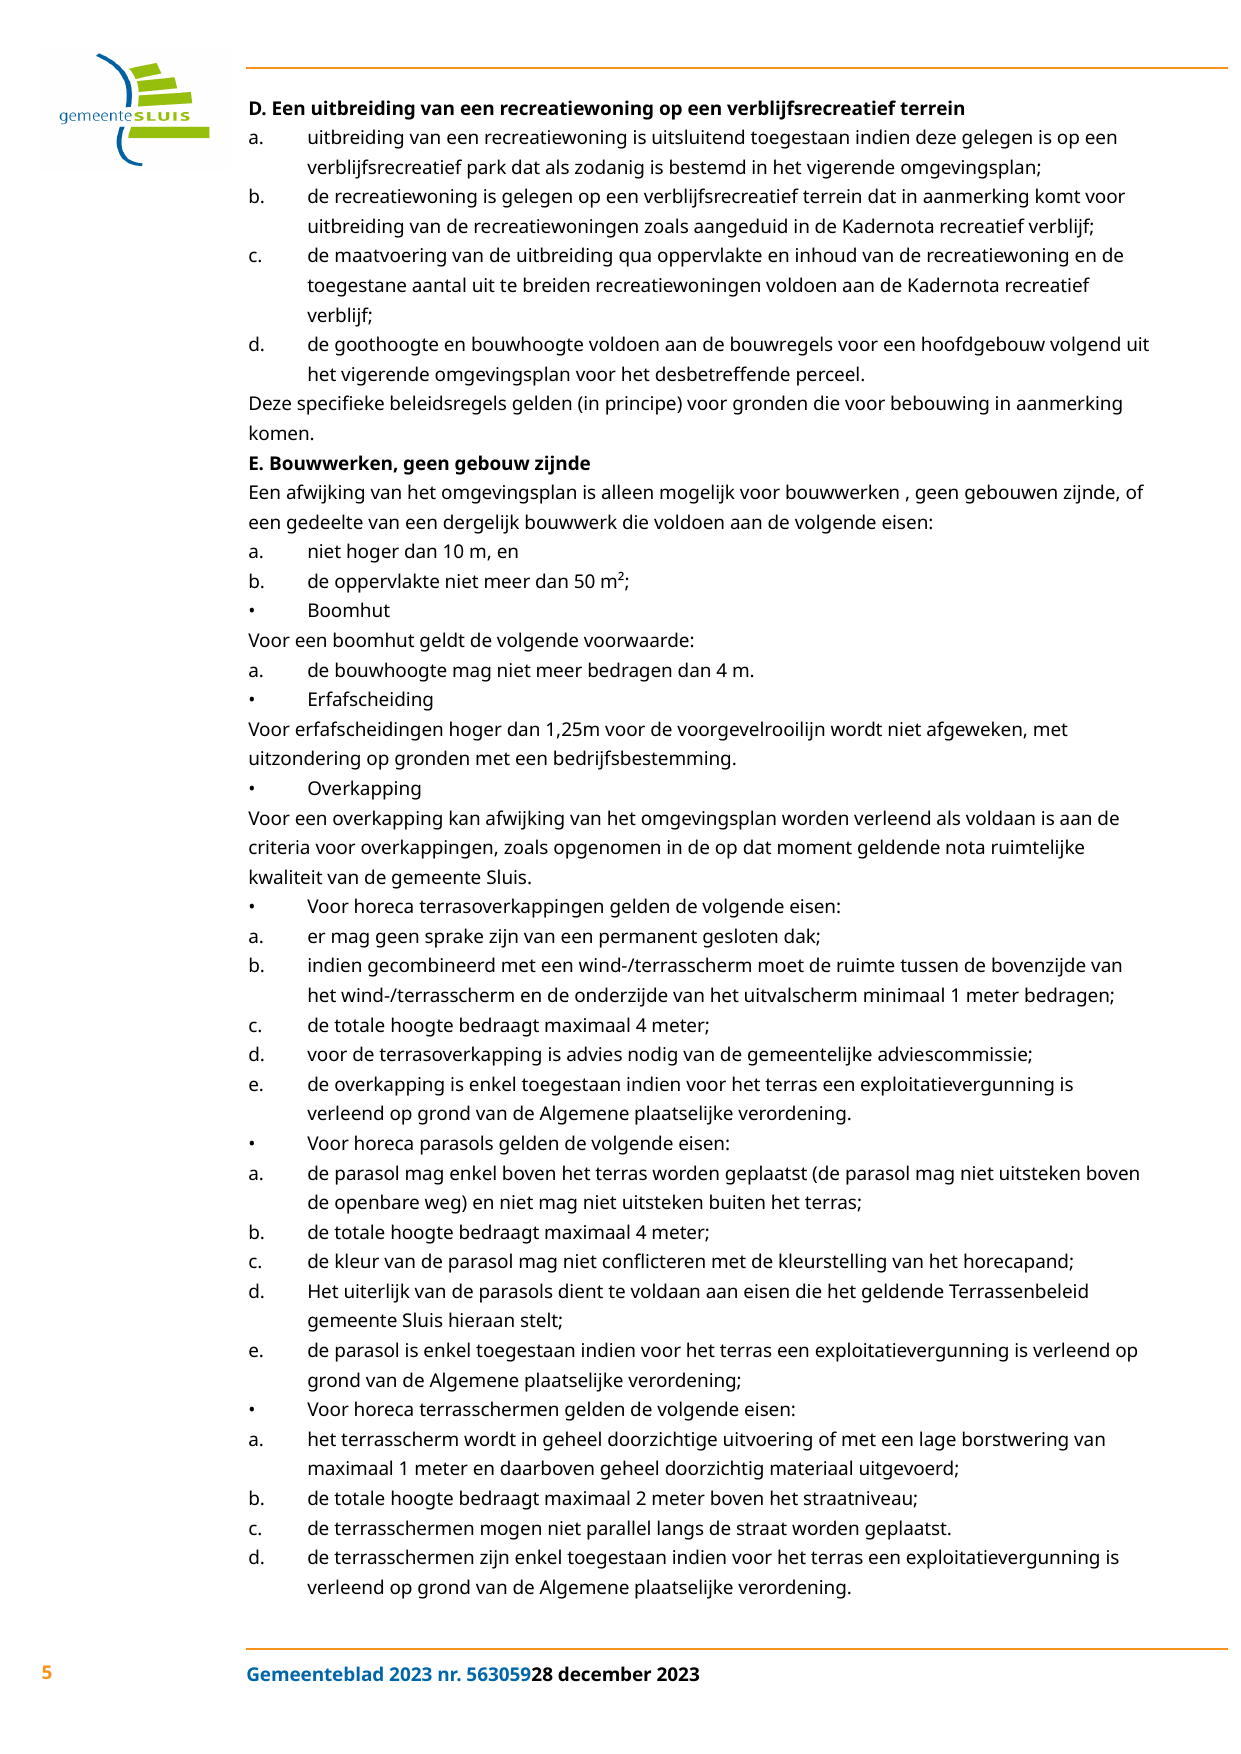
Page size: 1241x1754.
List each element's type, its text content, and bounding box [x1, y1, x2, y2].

list Overkapping [248, 775, 1152, 801]
text Voor een overkapping kan afwijking van het omgevingsplan worden verleend als voldaan is aan de criteria voor overkappingen, zoals opgenomen in de op dat moment geldende nota ruimtelijke kwaliteit van de gemeente Sluis. [248, 805, 1152, 890]
text D. Een uitbreiding van een recreatiewoning op een verblijfsrecreatief terrein [248, 95, 1152, 121]
text Een afwijking van het omgevingsplan is alleen mogelijk voor bouwwerken , geen gebouwen zijnde, of een gedeelte van een dergelijk bouwwerk die voldoen aan de volgende eisen: [248, 479, 1152, 535]
list de bouwhoogte mag niet meer bedragen dan 4 m. [248, 657, 1152, 683]
text Voor erfafscheidingen hoger dan 1,25m voor de voorgevelrooilijn wordt niet afgeweken, met uitzondering op gronden met een bedrijfsbestemming. [248, 716, 1152, 771]
list de recreatiewoning is gelegen op een verblijfsrecreatief terrein dat in aanmerking komt voor uitbreiding van de recreatiewoningen zoals aangeduid in de Kadernota recreatief verblijf; [248, 183, 1152, 239]
list Voor horeca parasols gelden de volgende eisen: [248, 1130, 1152, 1156]
picture [41, 47, 231, 172]
text Deze specifieke beleidsregels gelden (in principe) voor gronden die voor bebouwing in aanmerking komen. [248, 391, 1152, 446]
list voor de terrasoverkapping is advies nodig van de gemeentelijke adviescommissie; [248, 1041, 1152, 1067]
list de oppervlakte niet meer dan 50 m²; [248, 568, 1152, 594]
list indien gecombineerd met een wind-/terrasscherm moet de ruimte tussen de bovenzijde van het wind-/terrasscherm en de onderzijde van het uitvalscherm minimaal 1 meter bedragen; [248, 953, 1152, 1008]
list er mag geen sprake zijn van een permanent gesloten dak; [248, 923, 1152, 949]
text E. Bouwwerken, geen gebouw zijnde [248, 450, 1152, 476]
list de goothoogte en bouwhoogte voldoen aan de bouwregels voor een hoofdgebouw volgend uit het vigerende omgevingsplan voor het desbetreffende perceel. [248, 331, 1152, 387]
text Voor een boomhut geldt de volgende voorwaarde: [248, 627, 1152, 653]
list Voor horeca terrasoverkappingen gelden de volgende eisen: [248, 893, 1152, 919]
list Voor horeca terrasschermen gelden de volgende eisen: [248, 1396, 1152, 1422]
list de terrasschermen mogen niet parallel langs de straat worden geplaatst. [248, 1515, 1152, 1541]
list de kleur van de parasol mag niet conflicteren met de kleurstelling van het horecapand; [248, 1248, 1152, 1274]
list het terrasscherm wordt in geheel doorzichtige uitvoering of met een lage borstwering van maximaal 1 meter en daarboven geheel doorzichtig materiaal uitgevoerd; [248, 1426, 1152, 1481]
list de parasol mag enkel boven het terras worden geplaatst (de parasol mag niet uitsteken boven de openbare weg) en niet mag niet uitsteken buiten het terras; [248, 1160, 1152, 1215]
list de totale hoogte bedraagt maximaal 4 meter; [248, 1012, 1152, 1038]
list de maatvoering van de uitbreiding qua oppervlakte en inhoud van de recreatiewoning en de toegestane aantal uit te breiden recreatiewoningen voldoen aan de Kadernota recreatief verblijf; [248, 243, 1152, 328]
list Erfafscheiding [248, 686, 1152, 712]
list de totale hoogte bedraagt maximaal 2 meter boven het straatniveau; [248, 1485, 1152, 1511]
list uitbreiding van een recreatiewoning is uitsluitend toegestaan indien deze gelegen is op een verblijfsrecreatief park dat als zodanig is bestemd in het vigerende omgevingsplan; [248, 124, 1152, 180]
list de overkapping is enkel toegestaan indien voor het terras een exploitatievergunning is verleend op grond van de Algemene plaatselijke verordening. [248, 1071, 1152, 1126]
list de terrasschermen zijn enkel toegestaan indien voor het terras een exploitatievergunning is verleend op grond van de Algemene plaatselijke verordening. [248, 1544, 1152, 1600]
list de totale hoogte bedraagt maximaal 4 meter; [248, 1219, 1152, 1245]
list niet hoger dan 10 m, en [248, 538, 1152, 564]
list Het uiterlijk van de parasols dient te voldaan aan eisen die het geldende Terrassenbeleid gemeente Sluis hieraan stelt; [248, 1278, 1152, 1333]
list de parasol is enkel toegestaan indien voor het terras een exploitatievergunning is verleend op grond van de Algemene plaatselijke verordening; [248, 1337, 1152, 1393]
list Boomhut [248, 598, 1152, 623]
